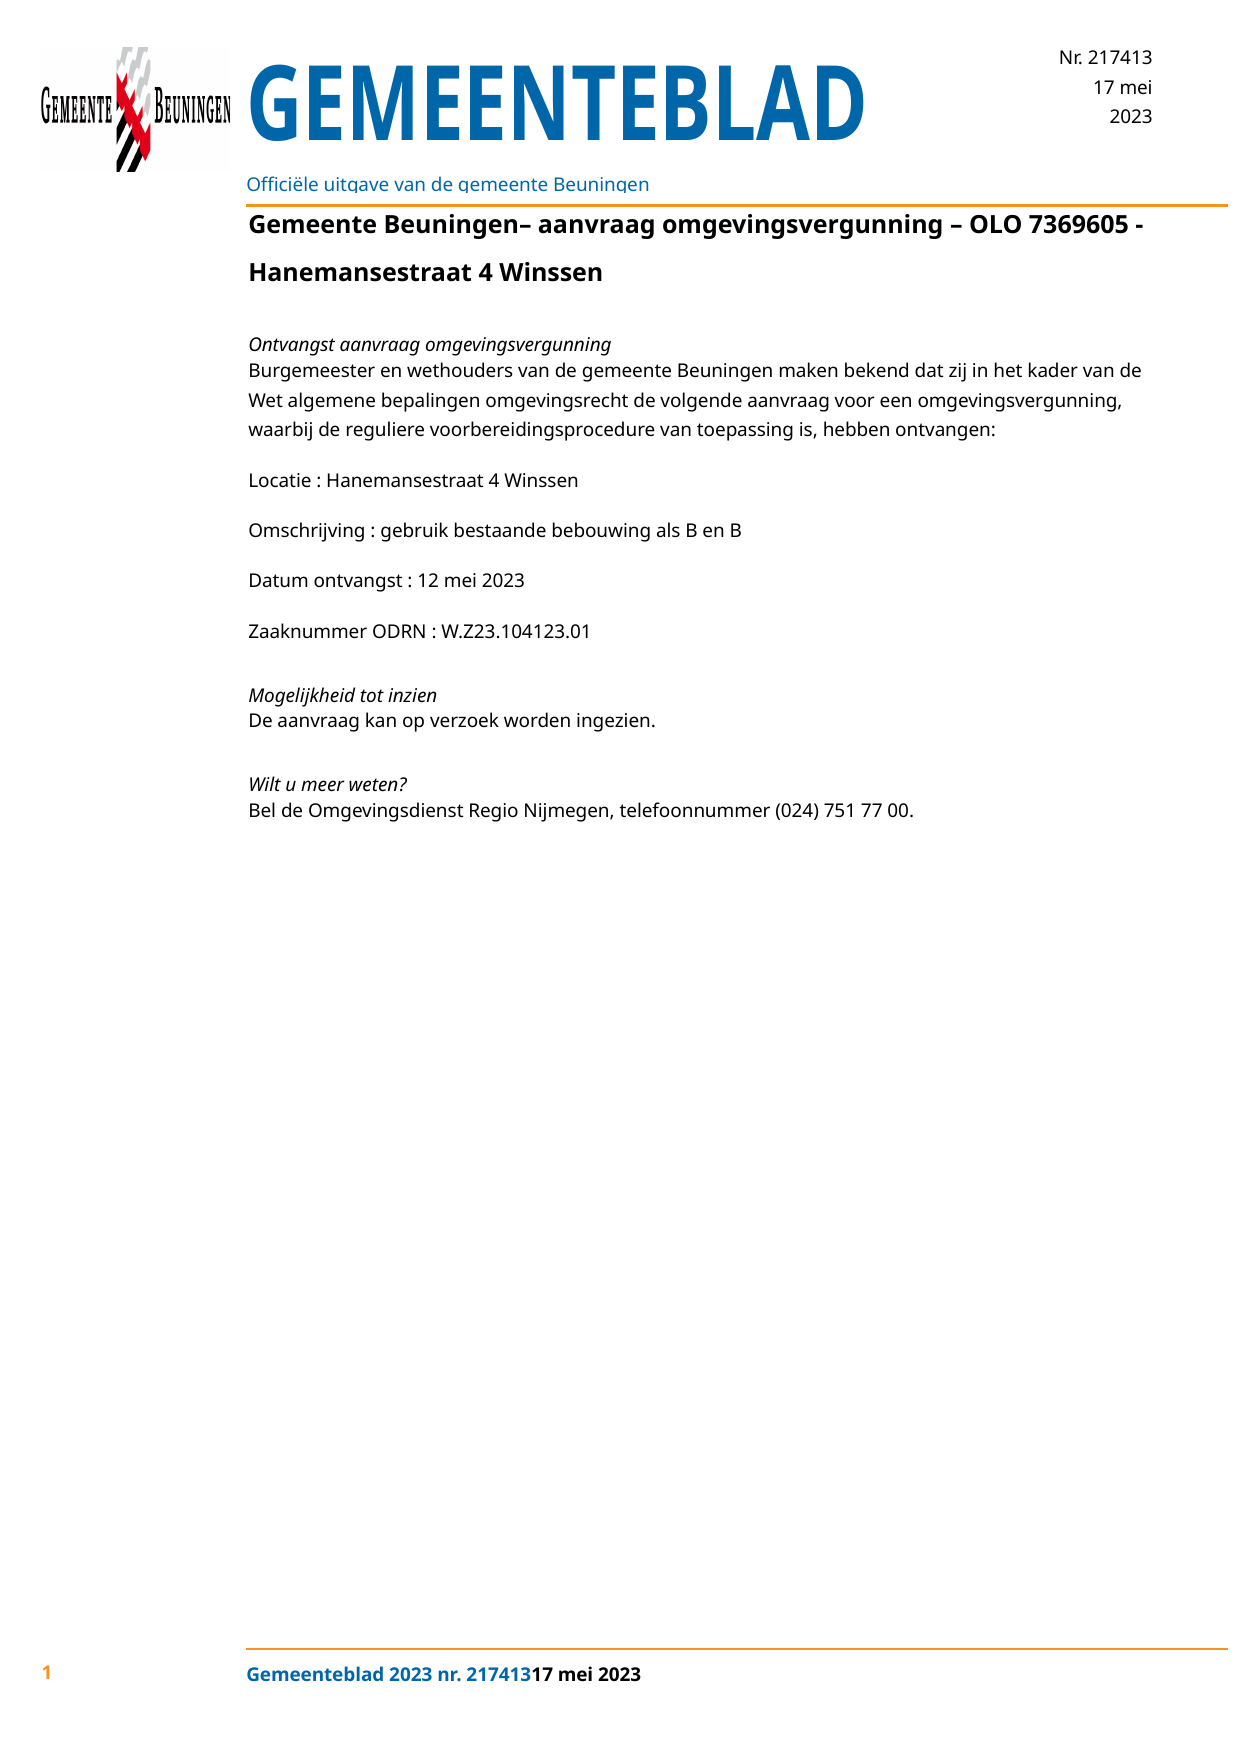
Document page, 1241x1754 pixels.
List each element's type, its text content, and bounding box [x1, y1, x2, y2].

text Zaaknummer ODRN : W.Z23.104123.01 [248, 618, 1152, 644]
text De aanvraag kan op verzoek worden ingezien. [248, 708, 1152, 733]
text Datum ontvangst : 12 mei 2023 [248, 568, 1152, 593]
text Burgemeester en wethouders van de gemeente Beuningen maken bekend dat zij in het kader van de Wet algemene bepalingen omgevingsrecht de volgende aanvraag voor een omgevingsvergunning, waarbij de reguliere voorbereidingsprocedure van toepassing is, hebben ontvangen: [248, 357, 1152, 442]
text Mogelijkheid tot inzien [248, 682, 1152, 708]
text Gemeente Beuningen– aanvraag omgevingsvergunning – OLO 7369605 - Hanemansestraat 4 Winssen [248, 207, 1152, 288]
text Omschrijving : gebruik bestaande bebouwing als B en B [248, 517, 1152, 543]
text Ontvangst aanvraag omgevingsvergunning [248, 331, 1152, 357]
text Wilt u meer weten? [248, 772, 1152, 797]
text Bel de Omgevingsdienst Regio Nijmegen, telefoonnummer (024) 751 77 00. [248, 797, 1152, 823]
picture [41, 47, 231, 172]
text Locatie : Hanemansestraat 4 Winssen [248, 467, 1152, 492]
